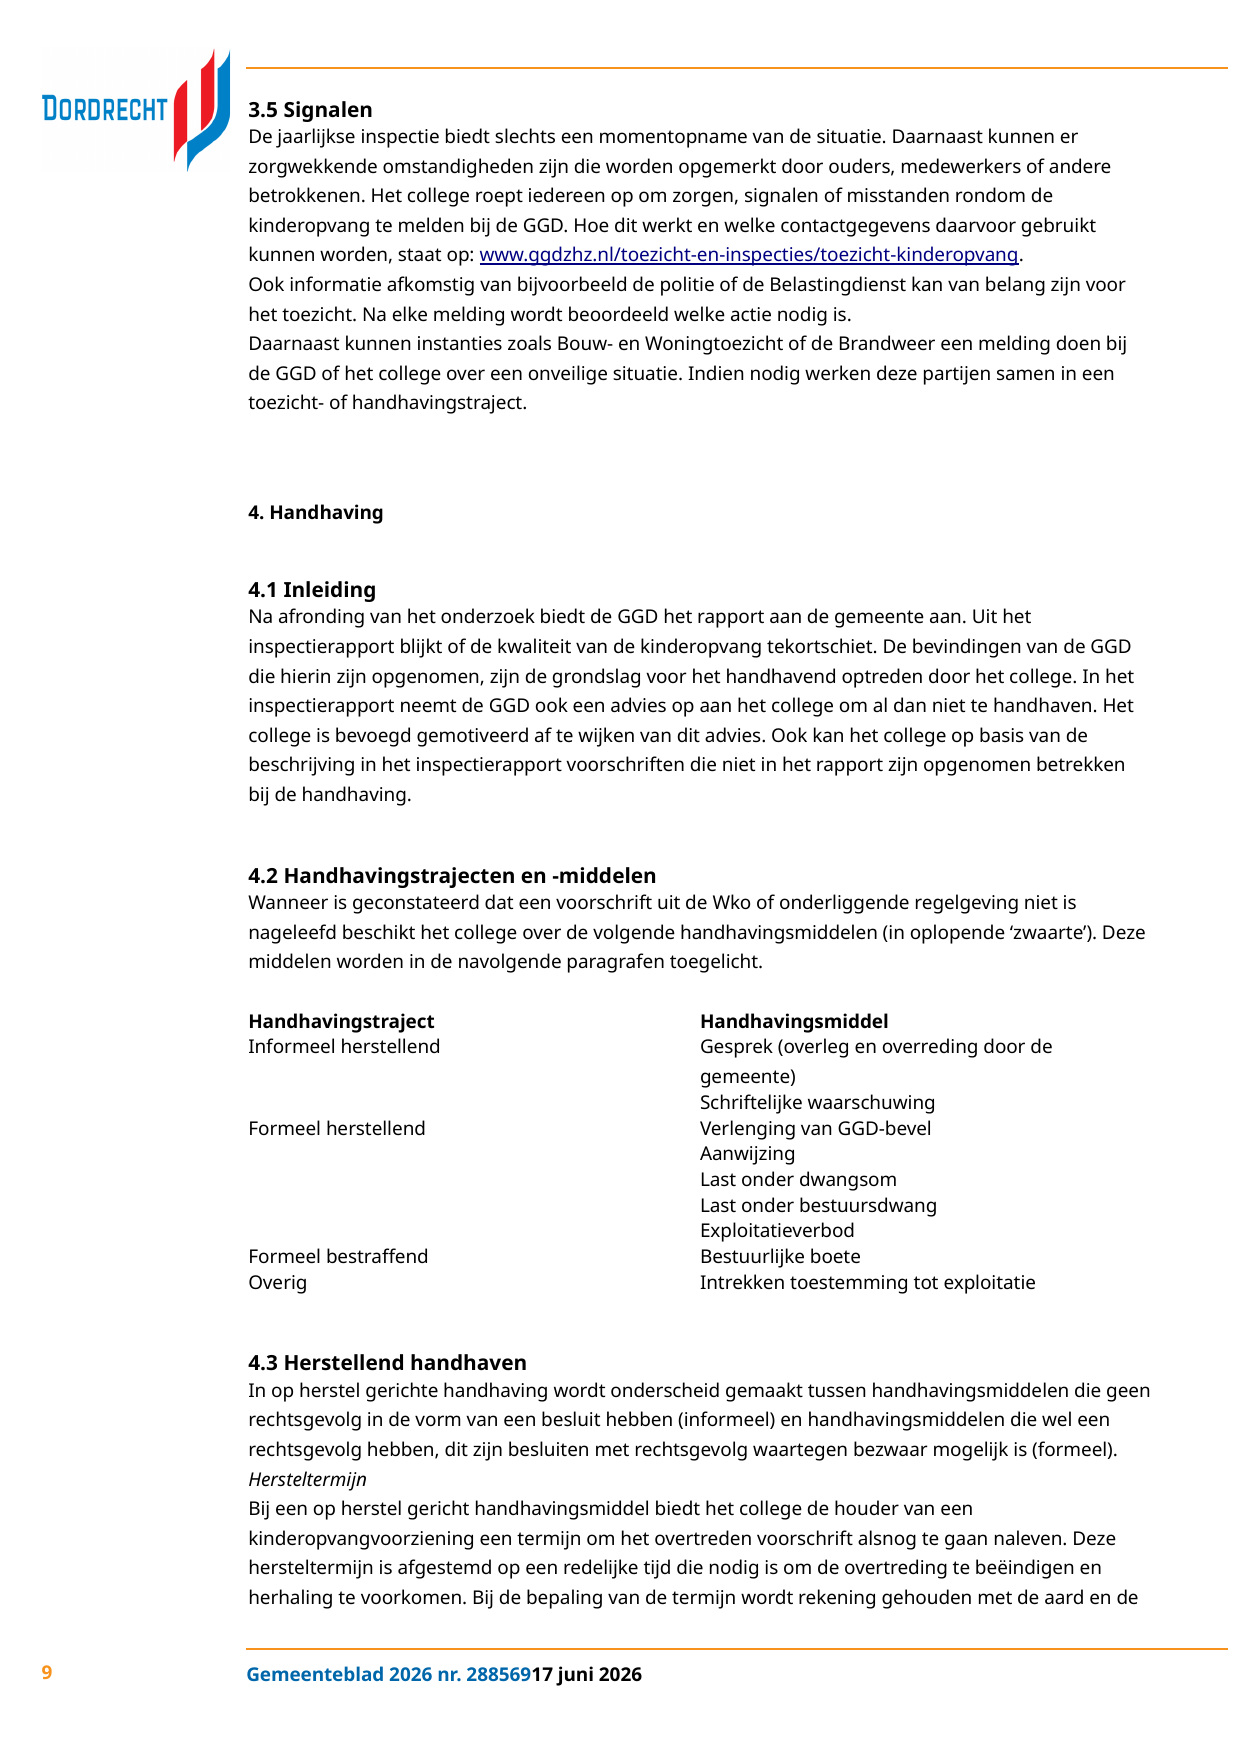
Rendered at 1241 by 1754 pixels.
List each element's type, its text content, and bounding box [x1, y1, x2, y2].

text 4.2 Handhavingstrajecten en -middelen [248, 861, 1152, 889]
text Bij een op herstel gericht handhavingsmiddel biedt het college de houder van een kinderopvangvoorziening een termijn om het overtreden voorschrift alsnog te gaan naleven. Deze hersteltermijn is afgestemd op een redelijke tijd die nodig is om de overtreding te beëindigen en herhaling te voorkomen. Bij de bepaling van de termijn wordt rekening gehouden met de aard en de [248, 1495, 1152, 1610]
text 4. Handhaving [248, 499, 1152, 525]
table_cell Overig [248, 1269, 700, 1295]
table_cell Last onder dwangsom [700, 1166, 1152, 1192]
picture [41, 47, 231, 172]
table_header Handhavingsmiddel [700, 1008, 1152, 1034]
text In op herstel gerichte handhaving wordt onderscheid gemaakt tussen handhavingsmiddelen die geen rechtsgevolg in de vorm van een besluit hebben (informeel) en handhavingsmiddelen die wel een rechtsgevolg hebben, dit zijn besluiten met rechtsgevolg waartegen bezwaar mogelijk is (formeel). [248, 1377, 1152, 1462]
table_cell Formeel bestraffend [248, 1244, 700, 1269]
table_cell Formeel herstellend [248, 1115, 700, 1141]
table_cell Schriftelijke waarschuwing [700, 1089, 1152, 1115]
text Hersteltermijn [248, 1466, 1152, 1491]
table_cell Verlenging van GGD-bevel [700, 1115, 1152, 1141]
text 4.3 Herstellend handhaven [248, 1348, 1152, 1377]
table_cell Gesprek (overleg en overreding door de gemeente) [700, 1034, 1152, 1089]
table_cell Intrekken toestemming tot exploitatie [700, 1269, 1152, 1295]
text Daarnaast kunnen instanties zoals Bouw- en Woningtoezicht of de Brandweer een melding doen bij de GGD of het college over een onveilige situatie. Indien nodig werken deze partijen samen in een toezicht- of handhavingstraject. [248, 330, 1152, 415]
table_cell Aanwijzing [700, 1141, 1152, 1166]
table_cell Informeel herstellend [248, 1034, 700, 1089]
table_cell Bestuurlijke boete [700, 1244, 1152, 1269]
table_cell [248, 1089, 700, 1115]
text Wanneer is geconstateerd dat een voorschrift uit de Wko of onderliggende regelgeving niet is nageleefd beschikt het college over de volgende handhavingsmiddelen (in oplopende ‘zwaarte’). Deze middelen worden in de navolgende paragrafen toegelicht. [248, 889, 1152, 974]
table_cell Exploitatieverbod [700, 1218, 1152, 1243]
text 4.1 Inleiding [248, 575, 1152, 604]
table_cell [248, 1166, 700, 1192]
table_cell Last onder bestuursdwang [700, 1192, 1152, 1218]
text Ook informatie afkomstig van bijvoorbeeld de politie of de Belastingdienst kan van belang zijn voor het toezicht. Na elke melding wordt beoordeeld welke actie nodig is. [248, 271, 1152, 326]
table_cell [248, 1141, 700, 1166]
text 3.5 Signalen [248, 95, 1152, 123]
text Na afronding van het onderzoek biedt de GGD het rapport aan de gemeente aan. Uit het inspectierapport blijkt of de kwaliteit van de kinderopvang tekortschiet. De bevindingen van de GGD die hierin zijn opgenomen, zijn de grondslag voor het handhavend optreden door het college. In het inspectierapport neemt de GGD ook een advies op aan het college om al dan niet te handhaven. Het college is bevoegd gemotiveerd af te wijken van dit advies. Ook kan het college op basis van de beschrijving in het inspectierapport voorschriften die niet in het rapport zijn opgenomen betrekken bij de handhaving. [248, 604, 1152, 807]
text De jaarlijkse inspectie biedt slechts een momentopname van de situatie. Daarnaast kunnen er zorgwekkende omstandigheden zijn die worden opgemerkt door ouders, medewerkers of andere betrokkenen. Het college roept iedereen op om zorgen, signalen of misstanden rondom de kinderopvang te melden bij de GGD. Hoe dit werkt en welke contactgegevens daarvoor gebruikt kunnen worden, staat op: www.ggdzhz.nl/toezicht-en-inspecties/toezicht-kinderopvang. [248, 123, 1152, 267]
table_cell [248, 1192, 700, 1218]
table_header Handhavingstraject [248, 1008, 700, 1034]
table_cell [248, 1218, 700, 1243]
